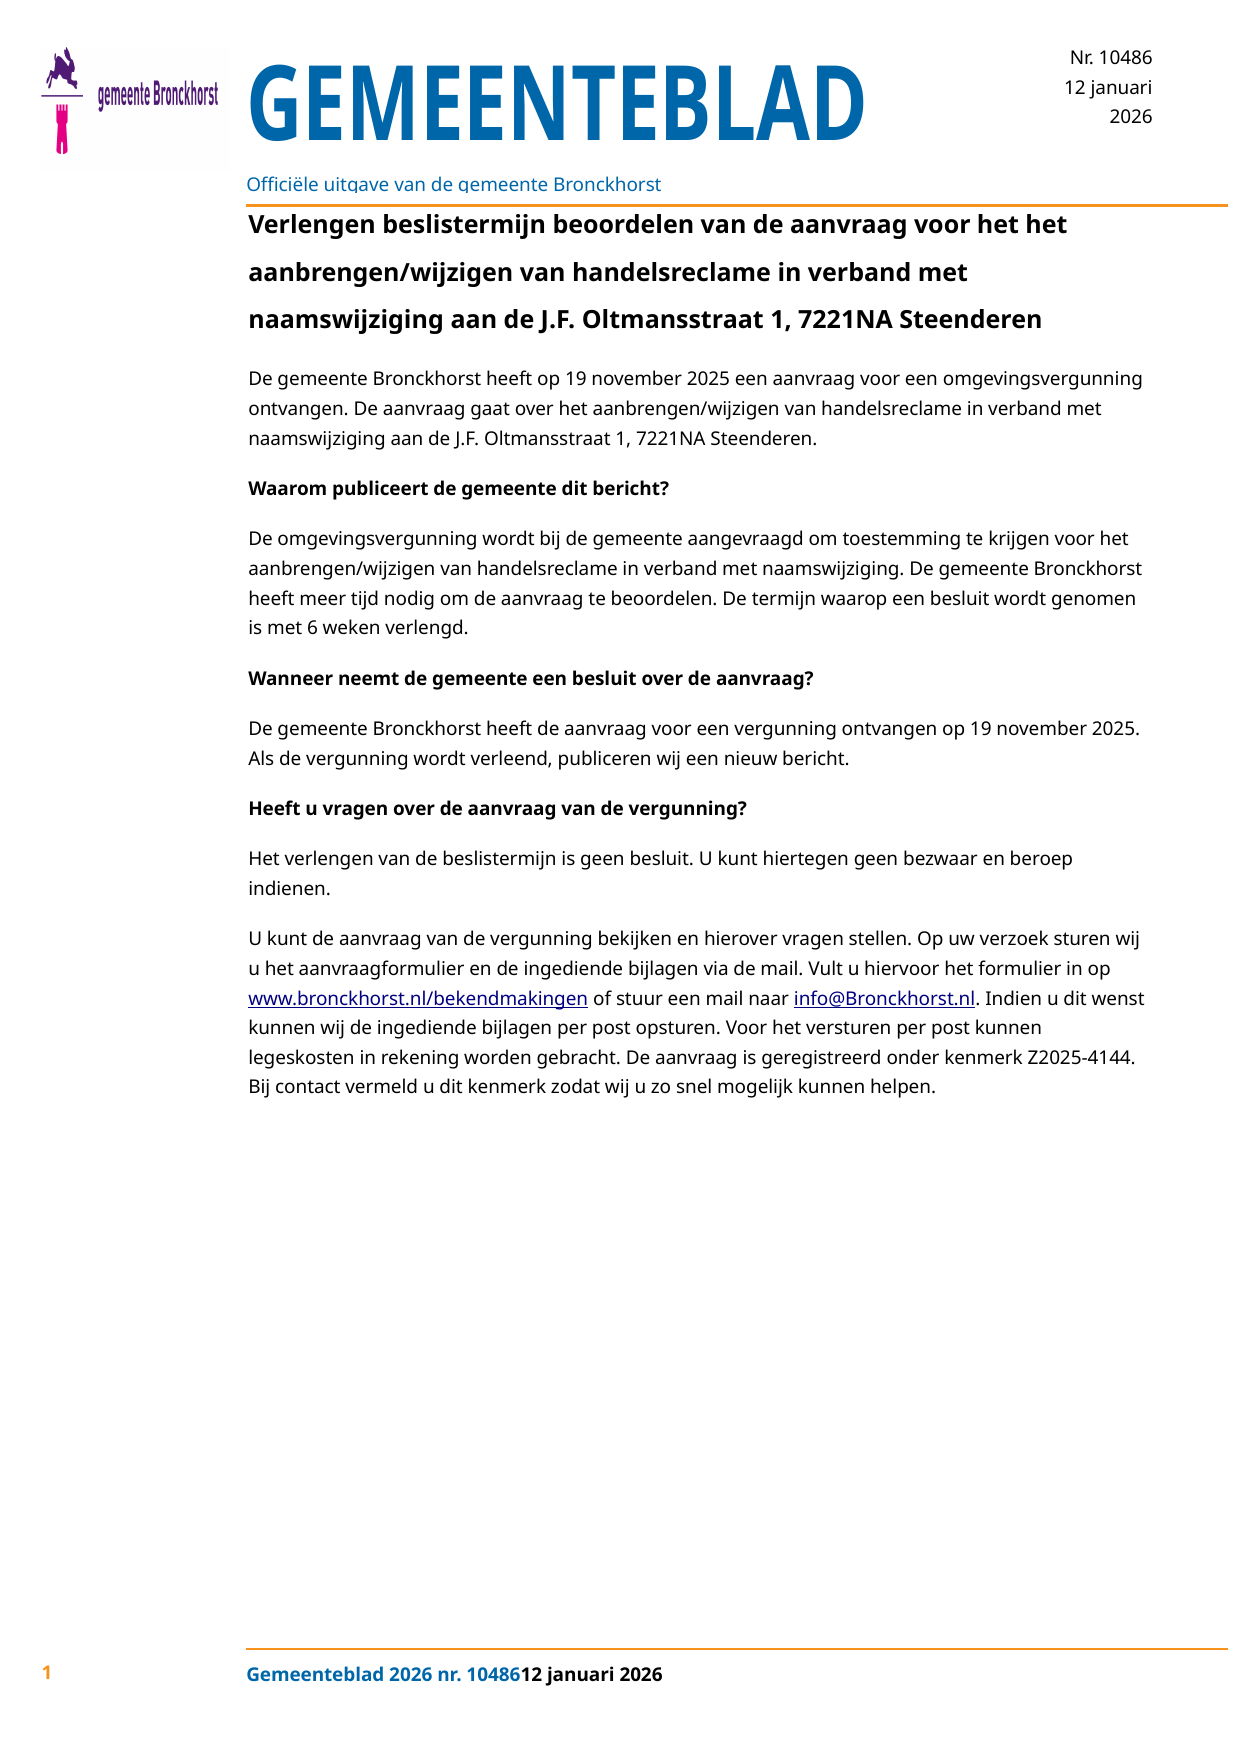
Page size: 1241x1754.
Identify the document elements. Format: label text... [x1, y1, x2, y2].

text De gemeente Bronckhorst heeft op 19 november 2025 een aanvraag voor een omgevingsvergunning ontvangen. De aanvraag gaat over het aanbrengen/wijzigen van handelsreclame in verband met naamswijziging aan de J.F. Oltmansstraat 1, 7221NA Steenderen. [248, 366, 1152, 450]
text Heeft u vragen over de aanvraag van de vergunning? [248, 795, 1152, 821]
text De omgevingsvergunning wordt bij de gemeente aangevraagd om toestemming te krijgen voor het aanbrengen/wijzigen van handelsreclame in verband met naamswijziging. De gemeente Bronckhorst heeft meer tijd nodig om de aanvraag te beoordelen. De termijn waarop een besluit wordt genomen is met 6 weken verlengd. [248, 526, 1152, 640]
text Het verlengen van de beslistermijn is geen besluit. U kunt hiertegen geen bezwaar en beroep indienen. [248, 846, 1152, 901]
text Waarom publiceert de gemeente dit bericht? [248, 475, 1152, 501]
text Verlengen beslistermijn beoordelen van de aanvraag voor het het aanbrengen/wijzigen van handelsreclame in verband met naamswijziging aan de J.F. Oltmansstraat 1, 7221NA Steenderen [248, 207, 1152, 336]
text U kunt de aanvraag van de vergunning bekijken en hierover vragen stellen. Op uw verzoek sturen wij u het aanvraagformulier en de ingediende bijlagen via de mail. Vult u hiervoor het formulier in op www.bronckhorst.nl/bekendmakingen of stuur een mail naar info@Bronckhorst.nl. Indien u dit wenst kunnen wij de ingediende bijlagen per post opsturen. Voor het versturen per post kunnen legeskosten in rekening worden gebracht. De aanvraag is geregistreerd onder kenmerk Z2025-4144. Bij contact vermeld u dit kenmerk zodat wij u zo snel mogelijk kunnen helpen. [248, 926, 1152, 1099]
picture [41, 47, 231, 172]
text De gemeente Bronckhorst heeft de aanvraag voor een vergunning ontvangen op 19 november 2025. Als de vergunning wordt verleend, publiceren wij een nieuw bericht. [248, 715, 1152, 770]
text Wanneer neemt de gemeente een besluit over de aanvraag? [248, 665, 1152, 690]
